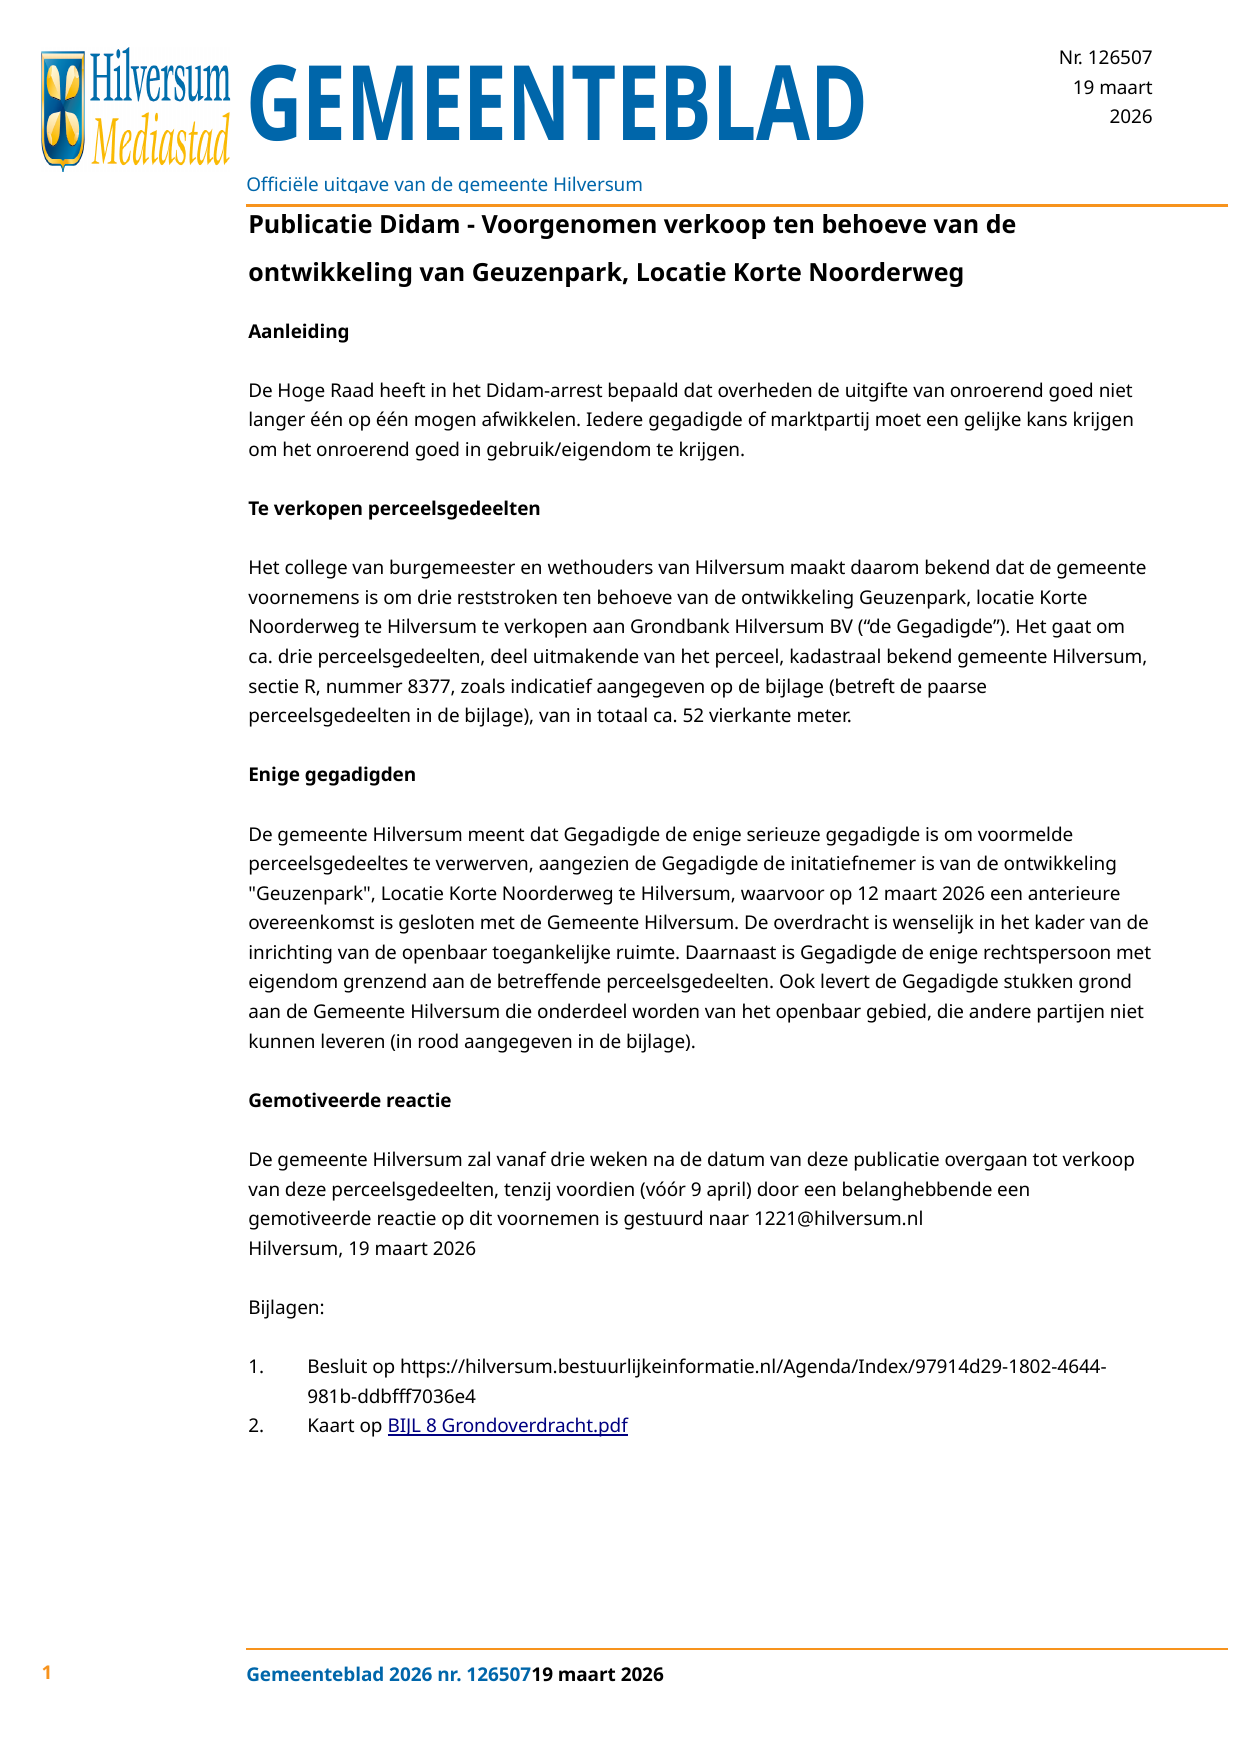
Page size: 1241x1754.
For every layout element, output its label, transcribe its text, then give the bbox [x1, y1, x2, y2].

text Het college van burgemeester en wethouders van Hilversum maakt daarom bekend dat de gemeente voornemens is om drie reststroken ten behoeve van de ontwikkeling Geuzenpark, locatie Korte Noorderweg te Hilversum te verkopen aan Grondbank Hilversum BV (“de Gegadigde”). Het gaat om ca. drie perceelsgedeelten, deel uitmakende van het perceel, kadastraal bekend gemeente Hilversum, sectie R, nummer 8377, zoals indicatief aangegeven op de bijlage (betreft de paarse perceelsgedeelten in de bijlage), van in totaal ca. 52 vierkante meter. [248, 554, 1152, 728]
text Aanleiding [248, 318, 1152, 344]
text De gemeente Hilversum zal vanaf drie weken na de datum van deze publicatie overgaan tot verkoop van deze perceelsgedeelten, tenzij voordien (vóór 9 april) door een belanghebbende een gemotiveerde reactie op dit voornemen is gestuurd naar 1221@hilversum.nl [248, 1146, 1152, 1231]
picture [41, 47, 231, 172]
text Gemotiveerde reactie [248, 1087, 1152, 1113]
text Publicatie Didam - Voorgenomen verkoop ten behoeve van de ontwikkeling van Geuzenpark, Locatie Korte Noorderweg [248, 207, 1152, 288]
list Besluit op https://hilversum.bestuurlijkeinformatie.nl/Agenda/Index/97914d29-1802-4644-981b-ddbfff7036e4 [248, 1353, 1152, 1409]
text Enige gegadigden [248, 762, 1152, 787]
text Bijlagen: [248, 1294, 1152, 1320]
text Te verkopen perceelsgedeelten [248, 495, 1152, 521]
list Kaart op BIJL 8 Grondoverdracht.pdf [248, 1412, 1152, 1438]
text De Hoge Raad heeft in het Didam-arrest bepaald dat overheden de uitgifte van onroerend goed niet langer één op één mogen afwikkelen. Iedere gegadigde of marktpartij moet een gelijke kans krijgen om het onroerend goed in gebruik/eigendom te krijgen. [248, 377, 1152, 462]
text Hilversum, 19 maart 2026 [248, 1235, 1152, 1261]
text De gemeente Hilversum meent dat Gegadigde de enige serieuze gegadigde is om voormelde perceelsgedeeltes te verwerven, aangezien de Gegadigde de initatiefnemer is van de ontwikkeling "Geuzenpark", Locatie Korte Noorderweg te Hilversum, waarvoor op 12 maart 2026 een anterieure overeenkomst is gesloten met de Gemeente Hilversum. De overdracht is wenselijk in het kader van de inrichting van de openbaar toegankelijke ruimte. Daarnaast is Gegadigde de enige rechtspersoon met eigendom grenzend aan de betreffende perceelsgedeelten. Ook levert de Gegadigde stukken grond aan de Gemeente Hilversum die onderdeel worden van het openbaar gebied, die andere partijen niet kunnen leveren (in rood aangegeven in de bijlage). [248, 821, 1152, 1054]
